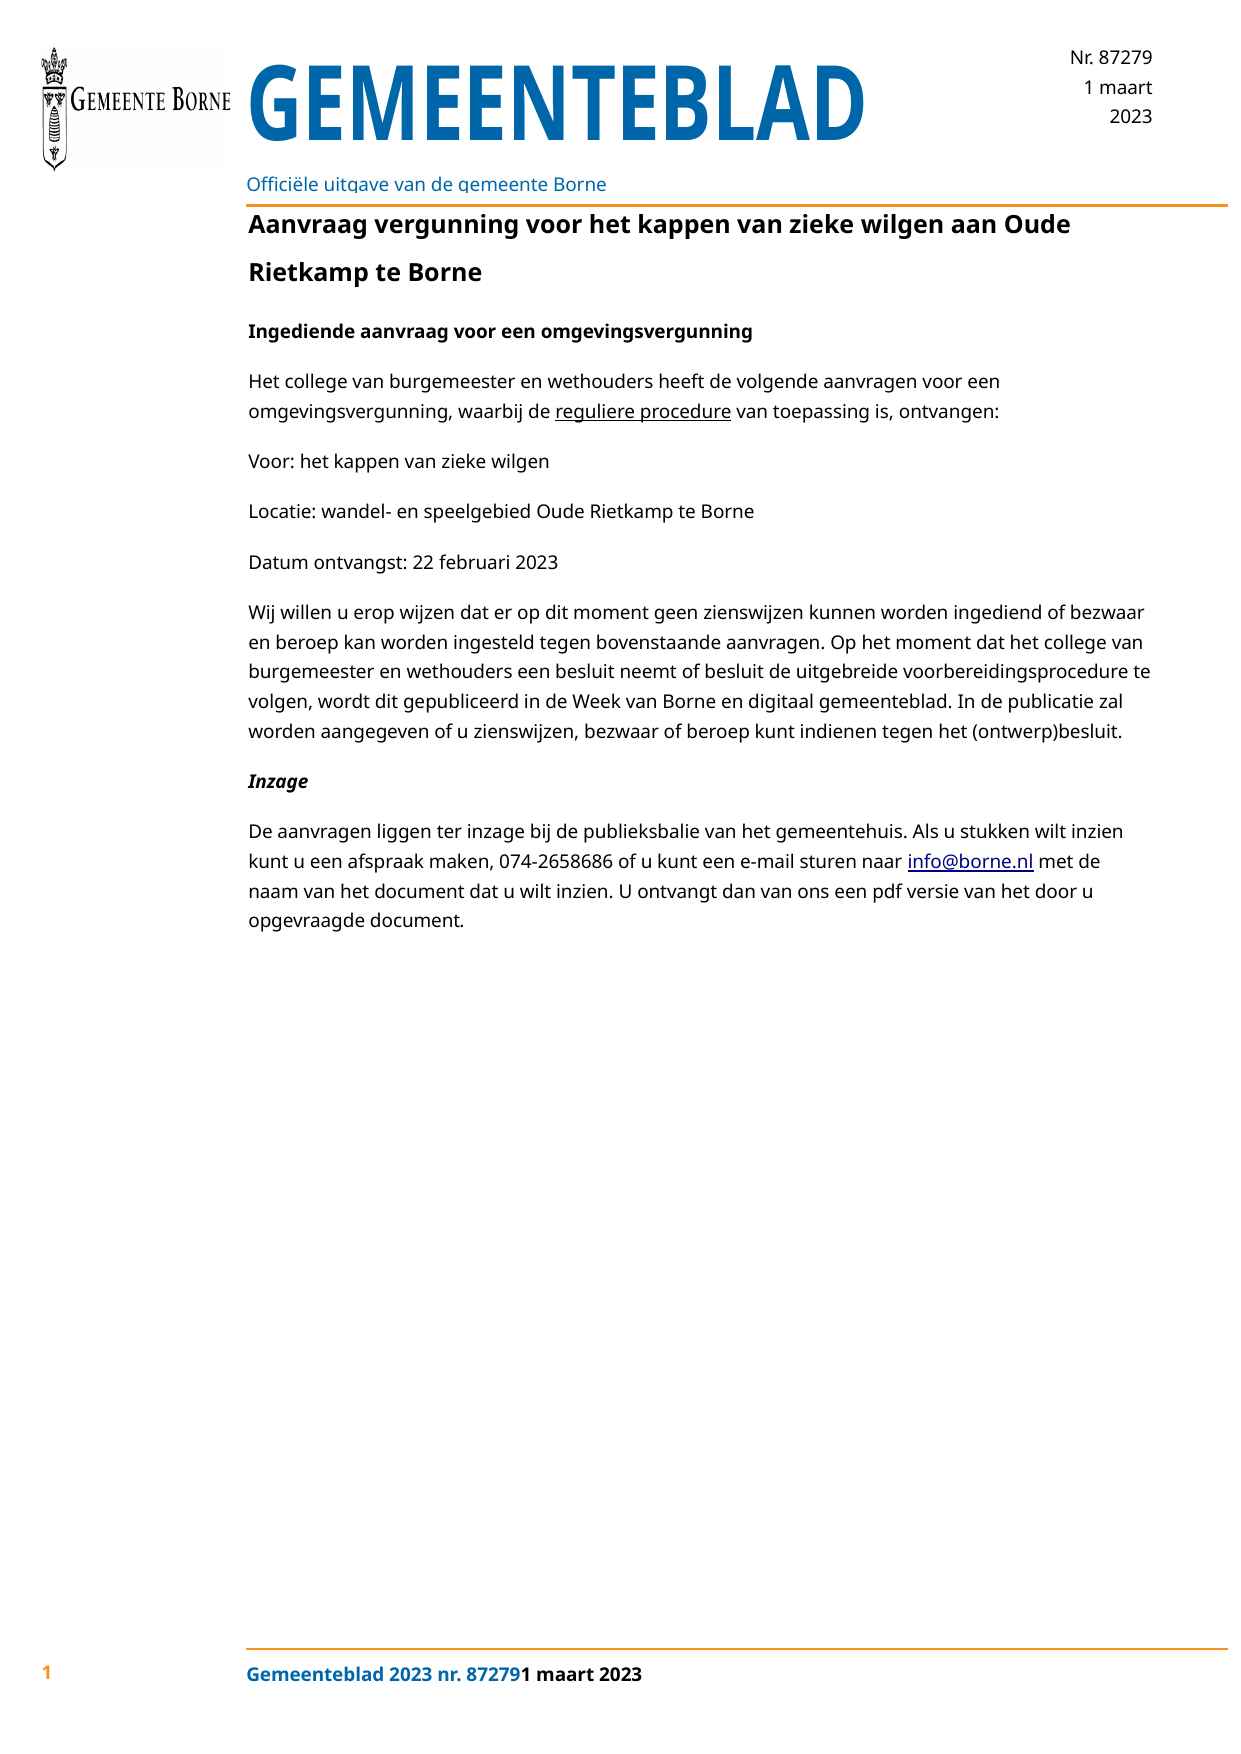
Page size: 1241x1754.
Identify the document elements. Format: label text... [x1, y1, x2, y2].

text Voor: het kappen van zieke wilgen [248, 448, 1152, 474]
text De aanvragen liggen ter inzage bij de publieksbalie van het gemeentehuis. Als u stukken wilt inzien kunt u een afspraak maken, 074-2658686 of u kunt een e-mail sturen naar info@borne.nl met de naam van het document dat u wilt inzien. U ontvangt dan van ons een pdf versie van het door u opgevraagde document. [248, 819, 1152, 933]
text Inzage [248, 768, 1152, 794]
text Wij willen u erop wijzen dat er op dit moment geen zienswijzen kunnen worden ingediend of bezwaar en beroep kan worden ingesteld tegen bovenstaande aanvragen. Op het moment dat het college van burgemeester en wethouders een besluit neemt of besluit de uitgebreide voorbereidingsprocedure te volgen, wordt dit gepubliceerd in de Week van Borne en digitaal gemeenteblad. In de publicatie zal worden aangegeven of u zienswijzen, bezwaar of beroep kunt indienen tegen het (ontwerp)besluit. [248, 599, 1152, 744]
text Locatie: wandel- en speelgebied Oude Rietkamp te Borne [248, 499, 1152, 524]
text Datum ontvangst: 22 februari 2023 [248, 549, 1152, 575]
text Ingediende aanvraag voor een omgevingsvergunning [248, 318, 1152, 344]
text Het college van burgemeester en wethouders heeft de volgende aanvragen voor een omgevingsvergunning, waarbij de reguliere procedure van toepassing is, ontvangen: [248, 368, 1152, 424]
text Aanvraag vergunning voor het kappen van zieke wilgen aan Oude Rietkamp te Borne [248, 207, 1152, 288]
picture [41, 47, 231, 172]
